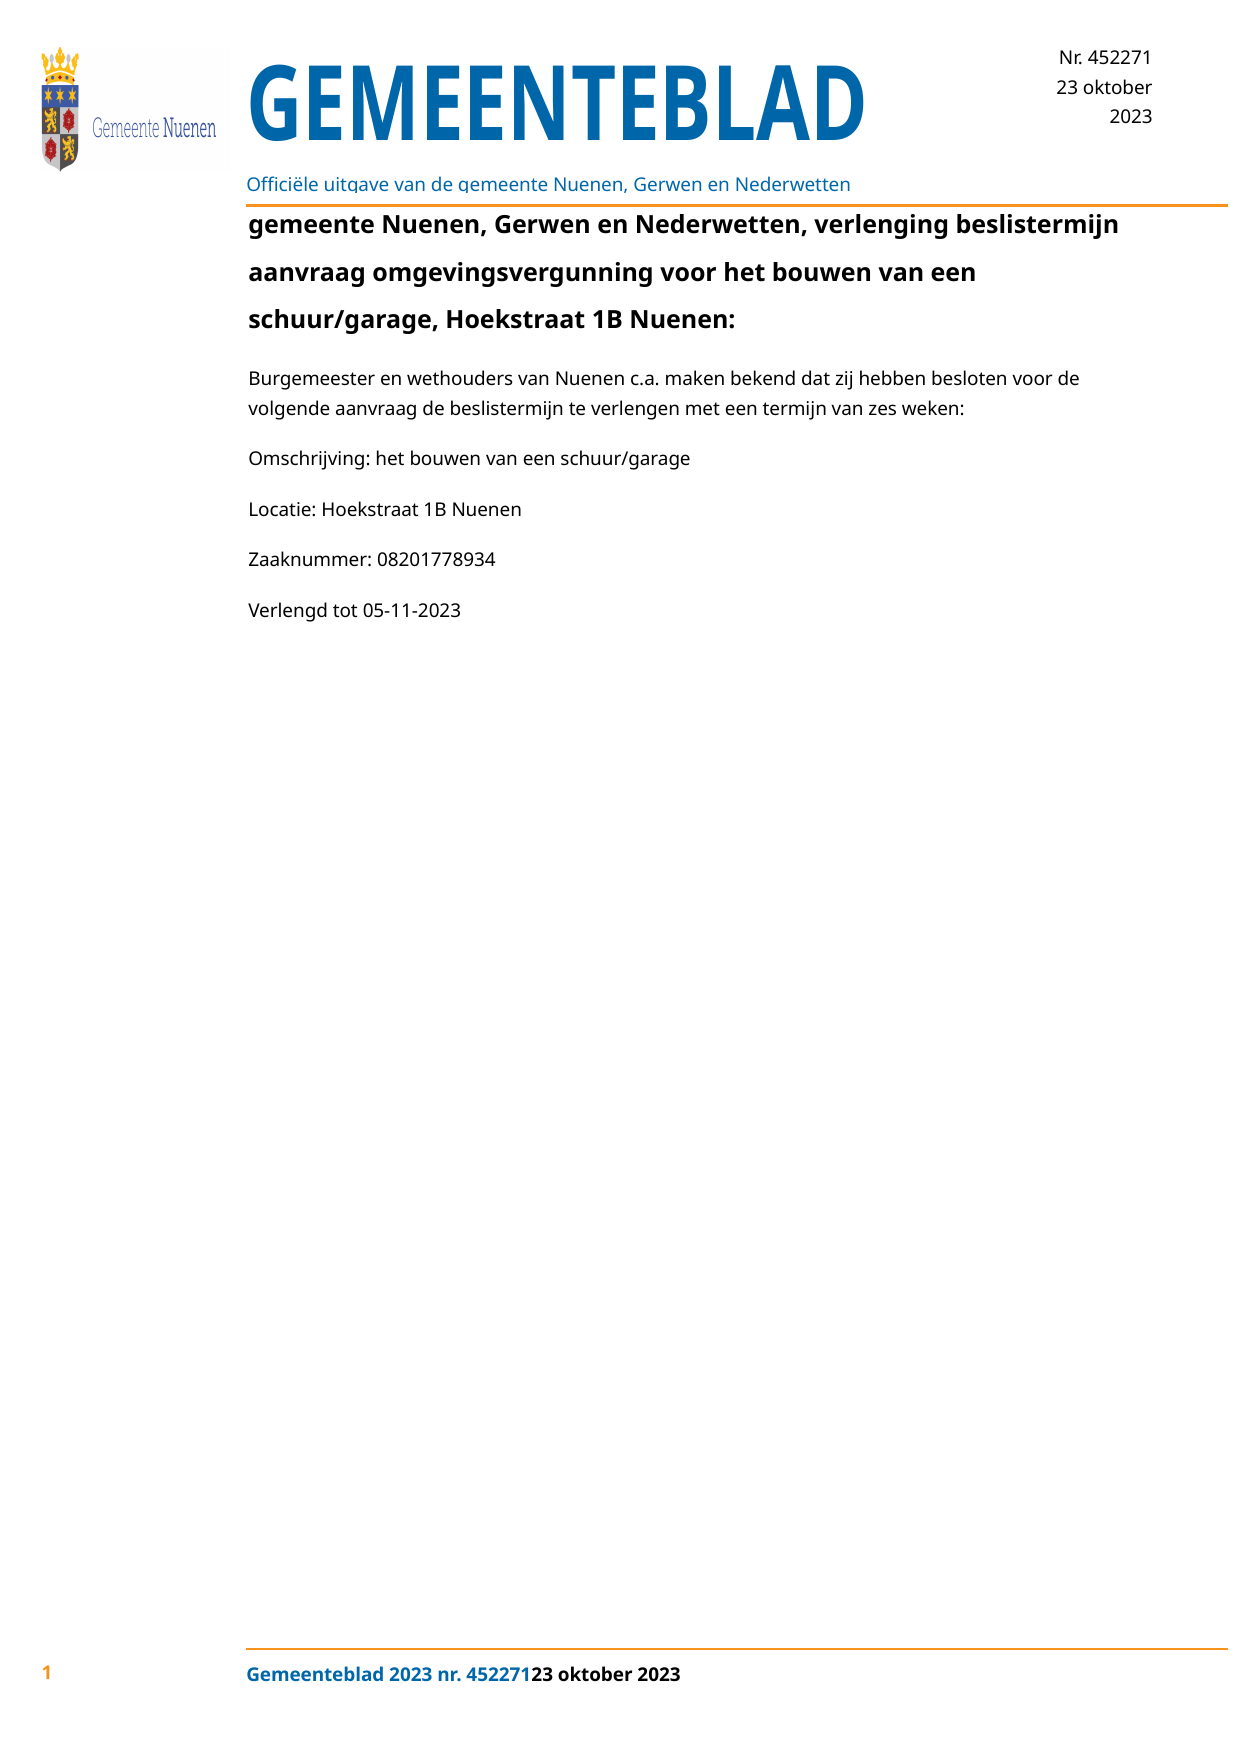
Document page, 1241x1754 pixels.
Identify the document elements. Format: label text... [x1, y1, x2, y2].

text gemeente Nuenen, Gerwen en Nederwetten, verlenging beslistermijn aanvraag omgevingsvergunning voor het bouwen van een schuur/garage, Hoekstraat 1B Nuenen: [248, 207, 1152, 336]
text Locatie: Hoekstraat 1B Nuenen [248, 496, 1152, 522]
text Omschrijving: het bouwen van een schuur/garage [248, 446, 1152, 471]
text Verlengd tot 05-11-2023 [248, 597, 1152, 622]
picture [41, 47, 231, 172]
text Zaaknummer: 08201778934 [248, 546, 1152, 572]
text Burgemeester en wethouders van Nuenen c.a. maken bekend dat zij hebben besloten voor de volgende aanvraag de beslistermijn te verlengen met een termijn van zes weken: [248, 366, 1152, 421]
